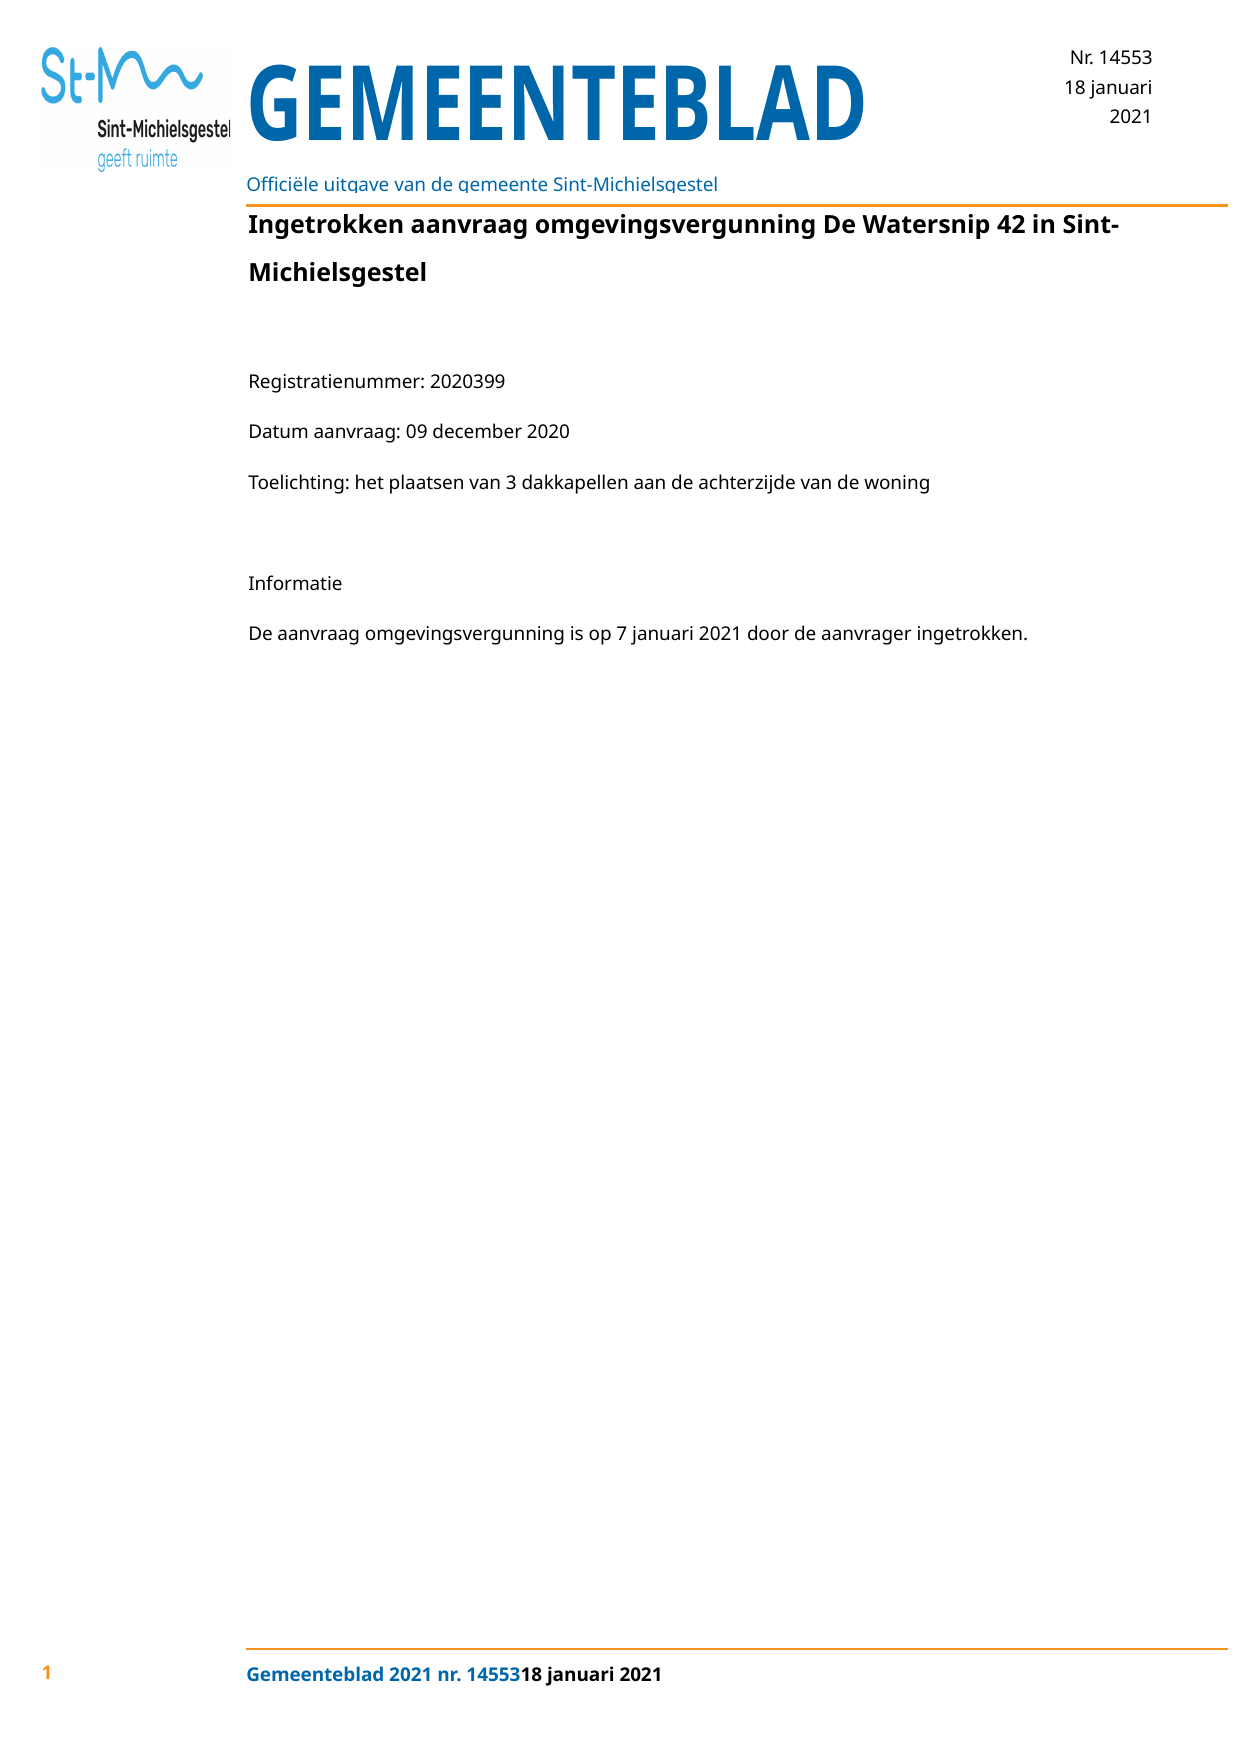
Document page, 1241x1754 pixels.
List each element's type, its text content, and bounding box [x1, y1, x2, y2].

text De aanvraag omgevingsvergunning is op 7 januari 2021 door de aanvrager ingetrokken. [248, 620, 1152, 646]
picture [41, 47, 231, 172]
text Datum aanvraag: 09 december 2020 [248, 419, 1152, 444]
text Registratienummer: 2020399 [248, 368, 1152, 394]
text Informatie [248, 570, 1152, 596]
text Toelichting: het plaatsen van 3 dakkapellen aan de achterzijde van de woning [248, 469, 1152, 495]
text Ingetrokken aanvraag omgevingsvergunning De Watersnip 42 in Sint-Michielsgestel [248, 207, 1152, 288]
